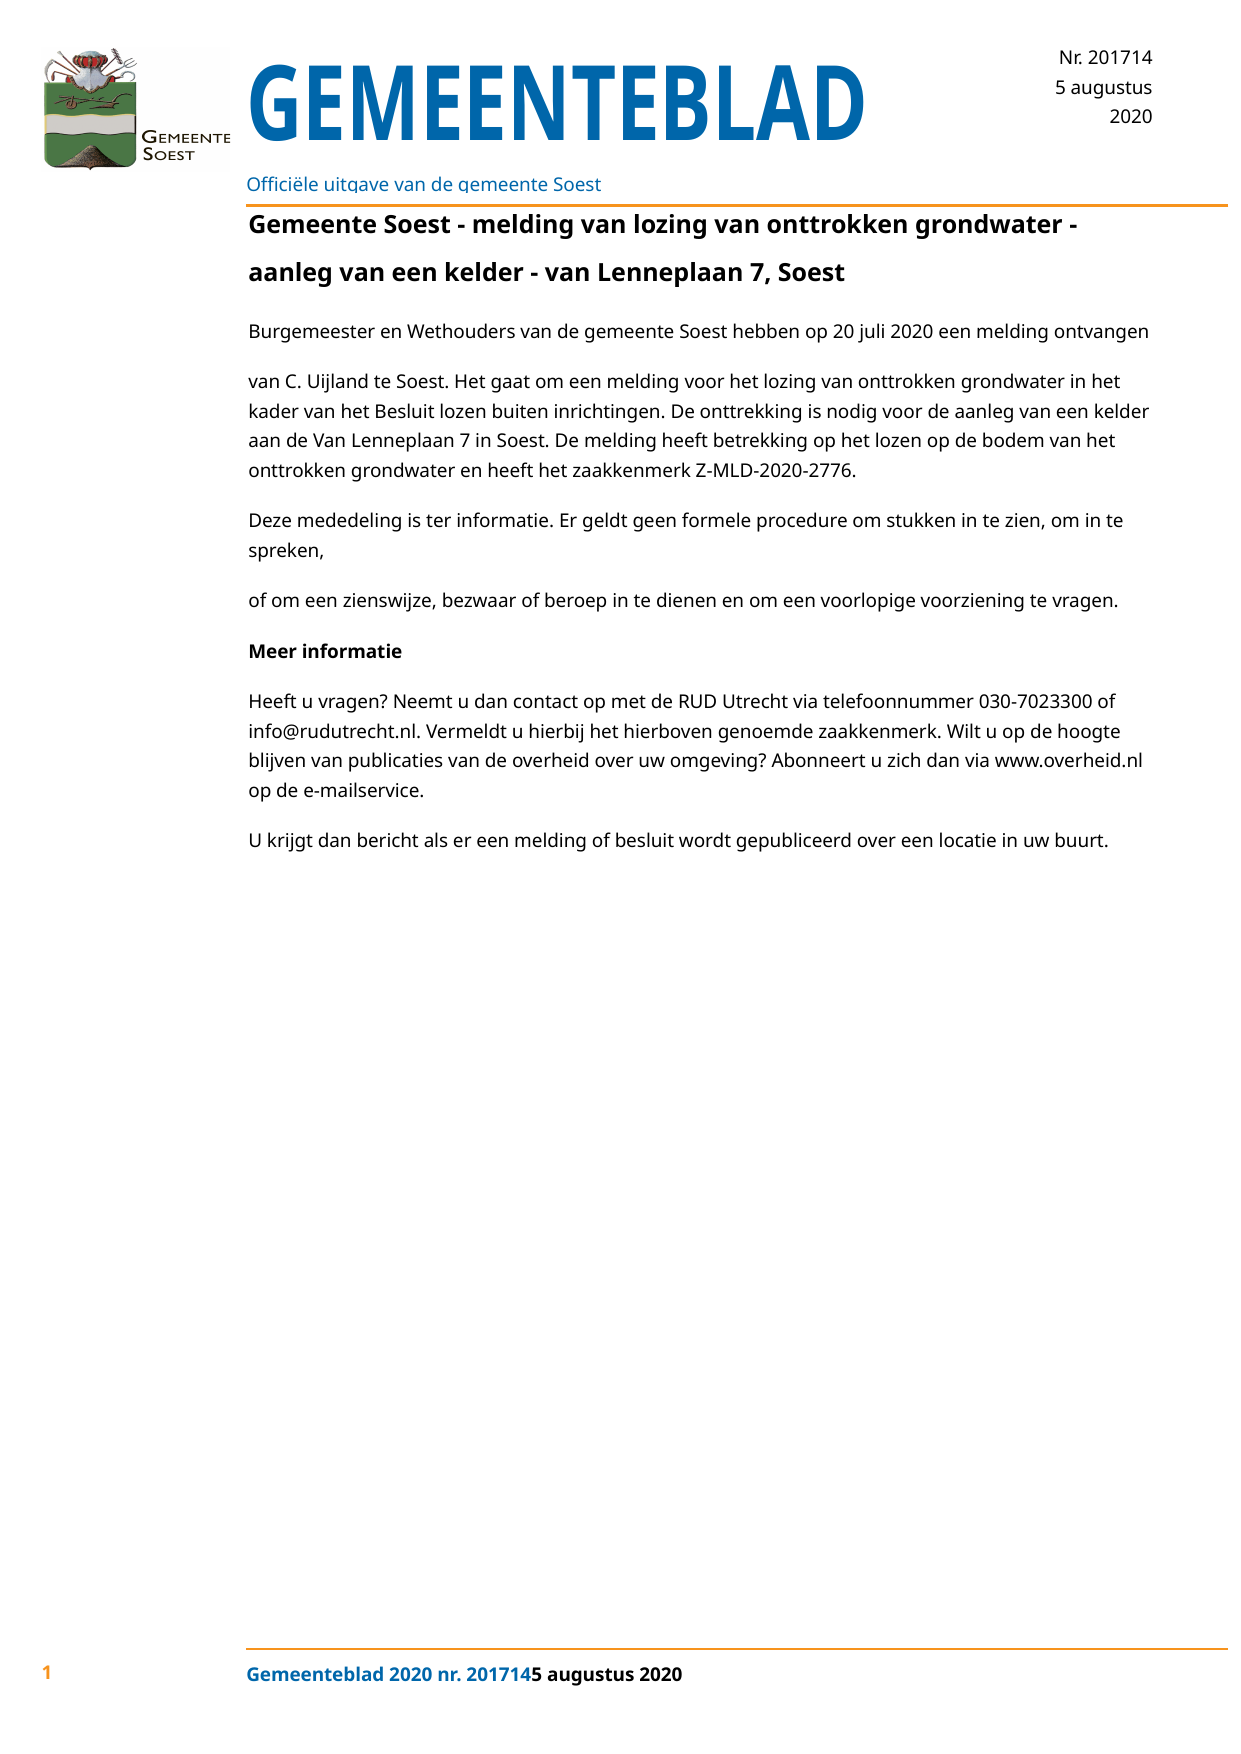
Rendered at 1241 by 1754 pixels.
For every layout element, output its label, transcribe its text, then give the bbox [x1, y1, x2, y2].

text Deze mededeling is ter informatie. Er geldt geen formele procedure om stukken in te zien, om in te spreken, [248, 507, 1152, 563]
text Heeft u vragen? Neemt u dan contact op met de RUD Utrecht via telefoonnummer 030-7023300 of info@rudutrecht.nl. Vermeldt u hierbij het hierboven genoemde zaakkenmerk. Wilt u op de hoogte blijven van publicaties van de overheid over uw omgeving? Abonneert u zich dan via www.overheid.nl op de e-mailservice. [248, 688, 1152, 803]
text U krijgt dan bericht als er een melding of besluit wordt gepubliceerd over een locatie in uw buurt. [248, 827, 1152, 853]
text van C. Uijland te Soest. Het gaat om een melding voor het lozing van onttrokken grondwater in het kader van het Besluit lozen buiten inrichtingen. De onttrekking is nodig voor de aanleg van een kelder aan de Van Lenneplaan 7 in Soest. De melding heeft betrekking op het lozen op de bodem van het onttrokken grondwater en heeft het zaakkenmerk Z-MLD-2020-2776. [248, 368, 1152, 483]
picture [41, 47, 231, 172]
text of om een zienswijze, bezwaar of beroep in te dienen en om een voorlopige voorziening te vragen. [248, 587, 1152, 613]
text Burgemeester en Wethouders van de gemeente Soest hebben op 20 juli 2020 een melding ontvangen [248, 318, 1152, 344]
text Meer informatie [248, 638, 1152, 664]
text Gemeente Soest - melding van lozing van onttrokken grondwater - aanleg van een kelder - van Lenneplaan 7, Soest [248, 207, 1152, 288]
